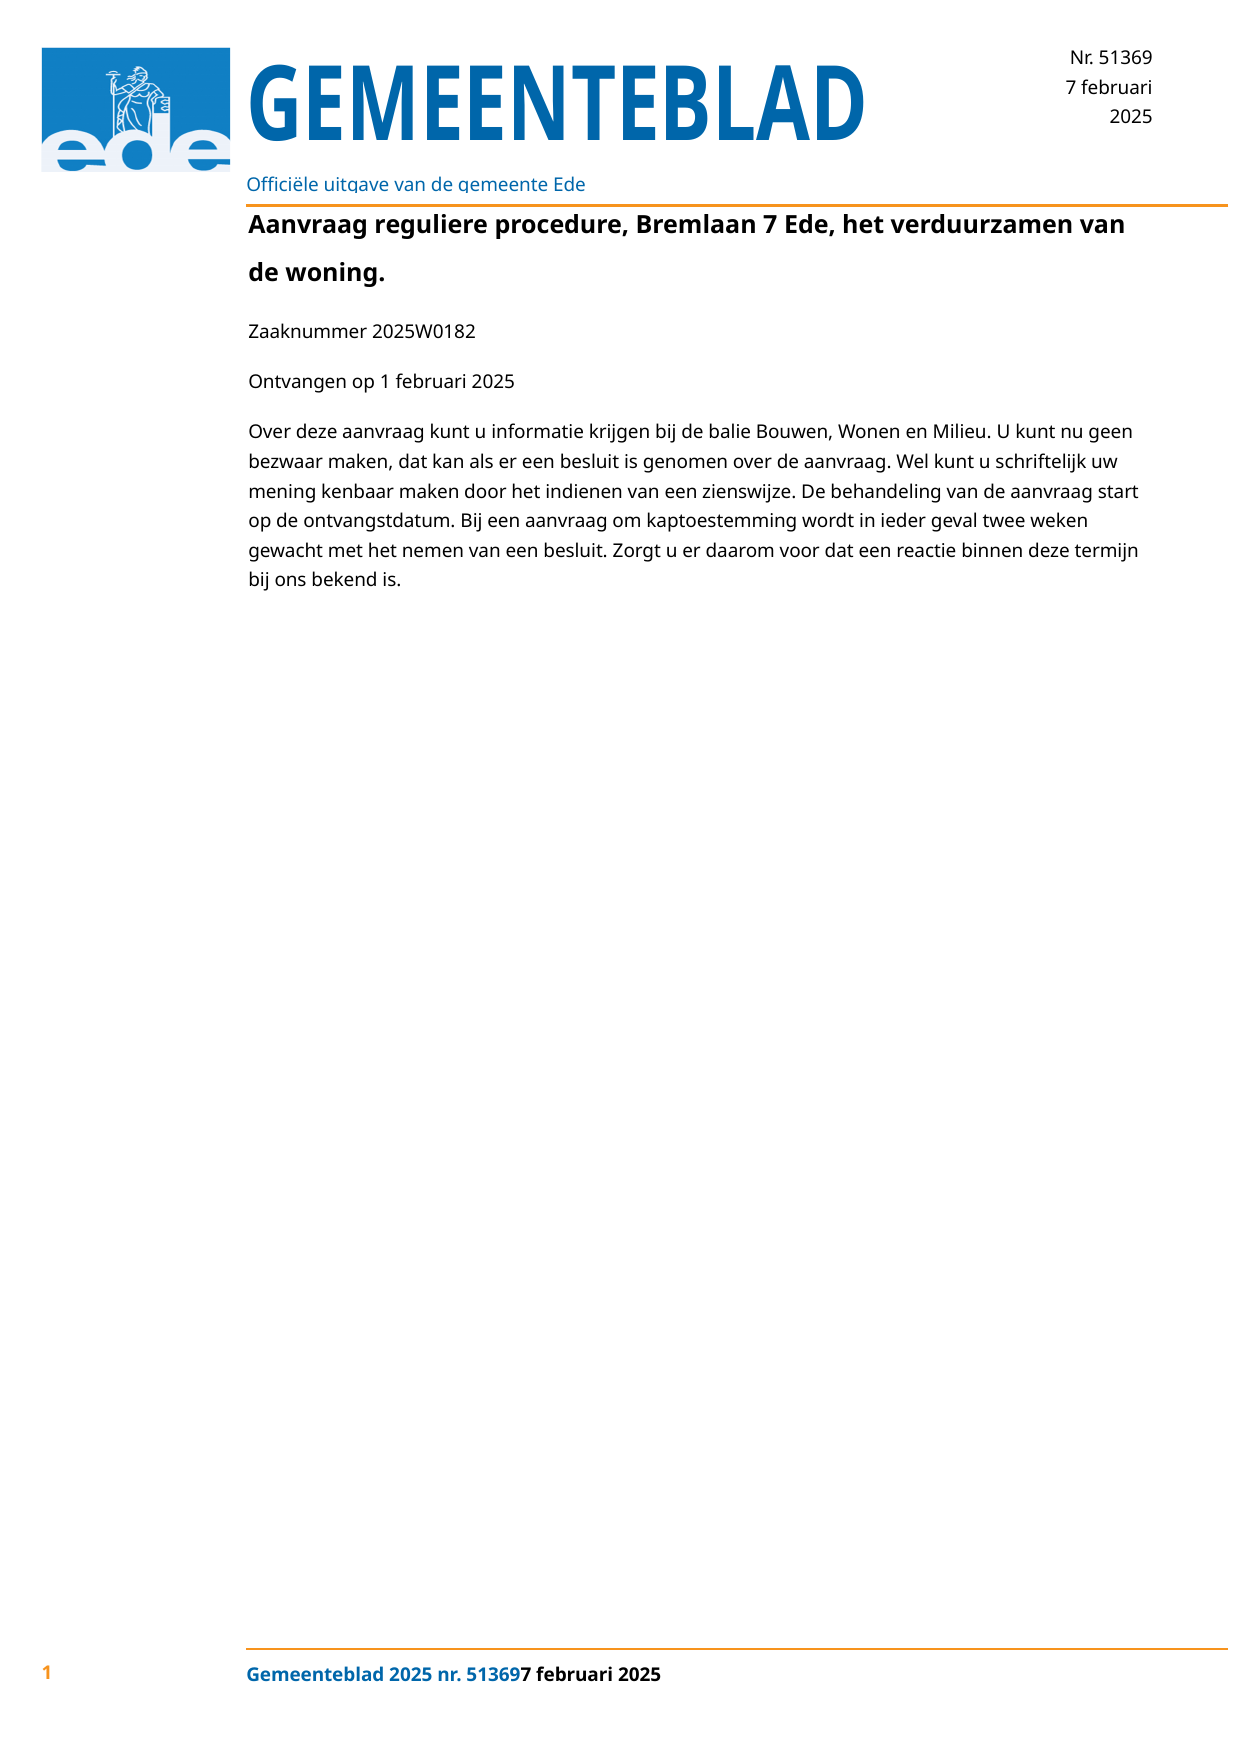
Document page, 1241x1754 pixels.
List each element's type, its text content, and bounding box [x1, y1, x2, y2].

picture [41, 47, 231, 172]
text Over deze aanvraag kunt u informatie krijgen bij de balie Bouwen, Wonen en Milieu. U kunt nu geen bezwaar maken, dat kan als er een besluit is genomen over de aanvraag. Wel kunt u schriftelijk uw mening kenbaar maken door het indienen van een zienswijze. De behandeling van de aanvraag start op de ontvangstdatum. Bij een aanvraag om kaptoestemming wordt in ieder geval twee weken gewacht met het nemen van een besluit. Zorgt u er daarom voor dat een reactie binnen deze termijn bij ons bekend is. [248, 419, 1152, 592]
text Zaaknummer 2025W0182 [248, 318, 1152, 344]
text Ontvangen op 1 februari 2025 [248, 368, 1152, 394]
text Aanvraag reguliere procedure, Bremlaan 7 Ede, het verduurzamen van de woning. [248, 207, 1152, 288]
